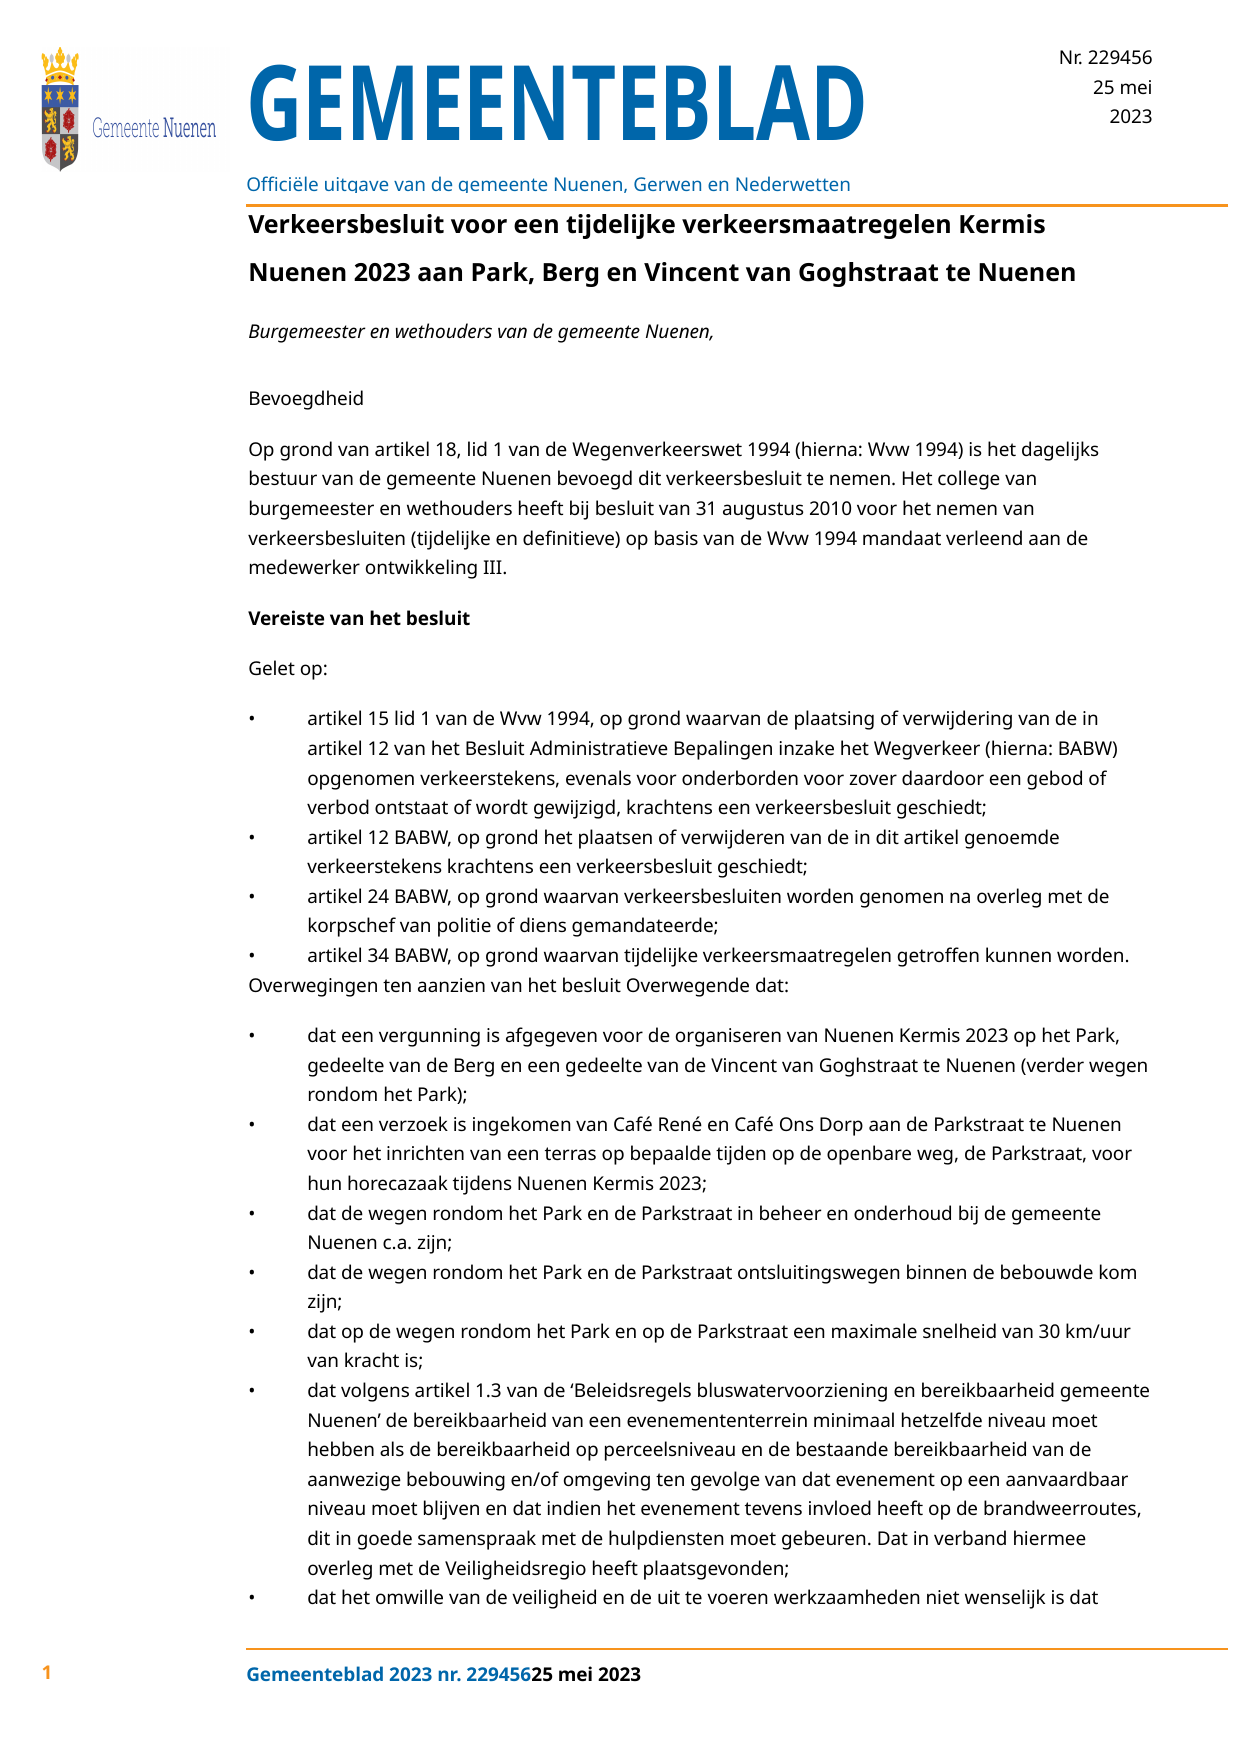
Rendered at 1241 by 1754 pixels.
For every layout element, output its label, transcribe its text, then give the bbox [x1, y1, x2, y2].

text Bevoegdheid [248, 386, 1152, 411]
list dat volgens artikel 1.3 van de ‘Beleidsregels bluswatervoorziening en bereikbaarheid gemeente Nuenen’ de bereikbaarheid van een evenemententerrein minimaal hetzelfde niveau moet hebben als de bereikbaarheid op perceelsniveau en de bestaande bereikbaarheid van de aanwezige bebouwing en/of omgeving ten gevolge van dat evenement op een aanvaardbaar niveau moet blijven en dat indien het evenement tevens invloed heeft op de brandweerroutes, dit in goede samenspraak met de hulpdiensten moet gebeuren. Dat in verband hiermee overleg met de Veiligheidsregio heeft plaatsgevonden; [248, 1377, 1152, 1581]
text Gelet op: [248, 655, 1152, 681]
list dat de wegen rondom het Park en de Parkstraat ontsluitingswegen binnen de bebouwde kom zijn; [248, 1259, 1152, 1314]
text Overwegingen ten aanzien van het besluit Overwegende dat: [248, 972, 1152, 998]
list dat op de wegen rondom het Park en op de Parkstraat een maximale snelheid van 30 km/uur van kracht is; [248, 1318, 1152, 1373]
list artikel 34 BABW, op grond waarvan tijdelijke verkeersmaatregelen getroffen kunnen worden. [248, 942, 1152, 968]
list artikel 12 BABW, op grond het plaatsen of verwijderen van de in dit artikel genoemde verkeerstekens krachtens een verkeersbesluit geschiedt; [248, 824, 1152, 879]
list dat de wegen rondom het Park en de Parkstraat in beheer en onderhoud bij de gemeente Nuenen c.a. zijn; [248, 1200, 1152, 1255]
list artikel 24 BABW, op grond waarvan verkeersbesluiten worden genomen na overleg met de korpschef van politie of diens gemandateerde; [248, 883, 1152, 938]
picture [41, 47, 231, 172]
text Op grond van artikel 18, lid 1 van de Wegenverkeerswet 1994 (hierna: Wvw 1994) is het dagelijks bestuur van de gemeente Nuenen bevoegd dit verkeersbesluit te nemen. Het college van burgemeester en wethouders heeft bij besluit van 31 augustus 2010 voor het nemen van verkeersbesluiten (tijdelijke en definitieve) op basis van de Wvw 1994 mandaat verleend aan de medewerker ontwikkeling III. [248, 436, 1152, 580]
text Verkeersbesluit voor een tijdelijke verkeersmaatregelen Kermis Nuenen 2023 aan Park, Berg en Vincent van Goghstraat te Nuenen [248, 207, 1152, 288]
text Burgemeester en wethouders van de gemeente Nuenen, [248, 318, 1152, 344]
text Vereiste van het besluit [248, 605, 1152, 631]
list artikel 15 lid 1 van de Wvw 1994, op grond waarvan de plaatsing of verwijdering van de in artikel 12 van het Besluit Administratieve Bepalingen inzake het Wegverkeer (hierna: BABW) opgenomen verkeerstekens, evenals voor onderborden voor zover daardoor een gebod of verbod ontstaat of wordt gewijzigd, krachtens een verkeersbesluit geschiedt; [248, 706, 1152, 820]
list dat het omwille van de veiligheid en de uit te voeren werkzaamheden niet wenselijk is dat [248, 1584, 1152, 1610]
list dat een vergunning is afgegeven voor de organiseren van Nuenen Kermis 2023 op het Park, gedeelte van de Berg en een gedeelte van de Vincent van Goghstraat te Nuenen (verder wegen rondom het Park); [248, 1022, 1152, 1107]
list dat een verzoek is ingekomen van Café René en Café Ons Dorp aan de Parkstraat te Nuenen voor het inrichten van een terras op bepaalde tijden op de openbare weg, de Parkstraat, voor hun horecazaak tijdens Nuenen Kermis 2023; [248, 1111, 1152, 1196]
